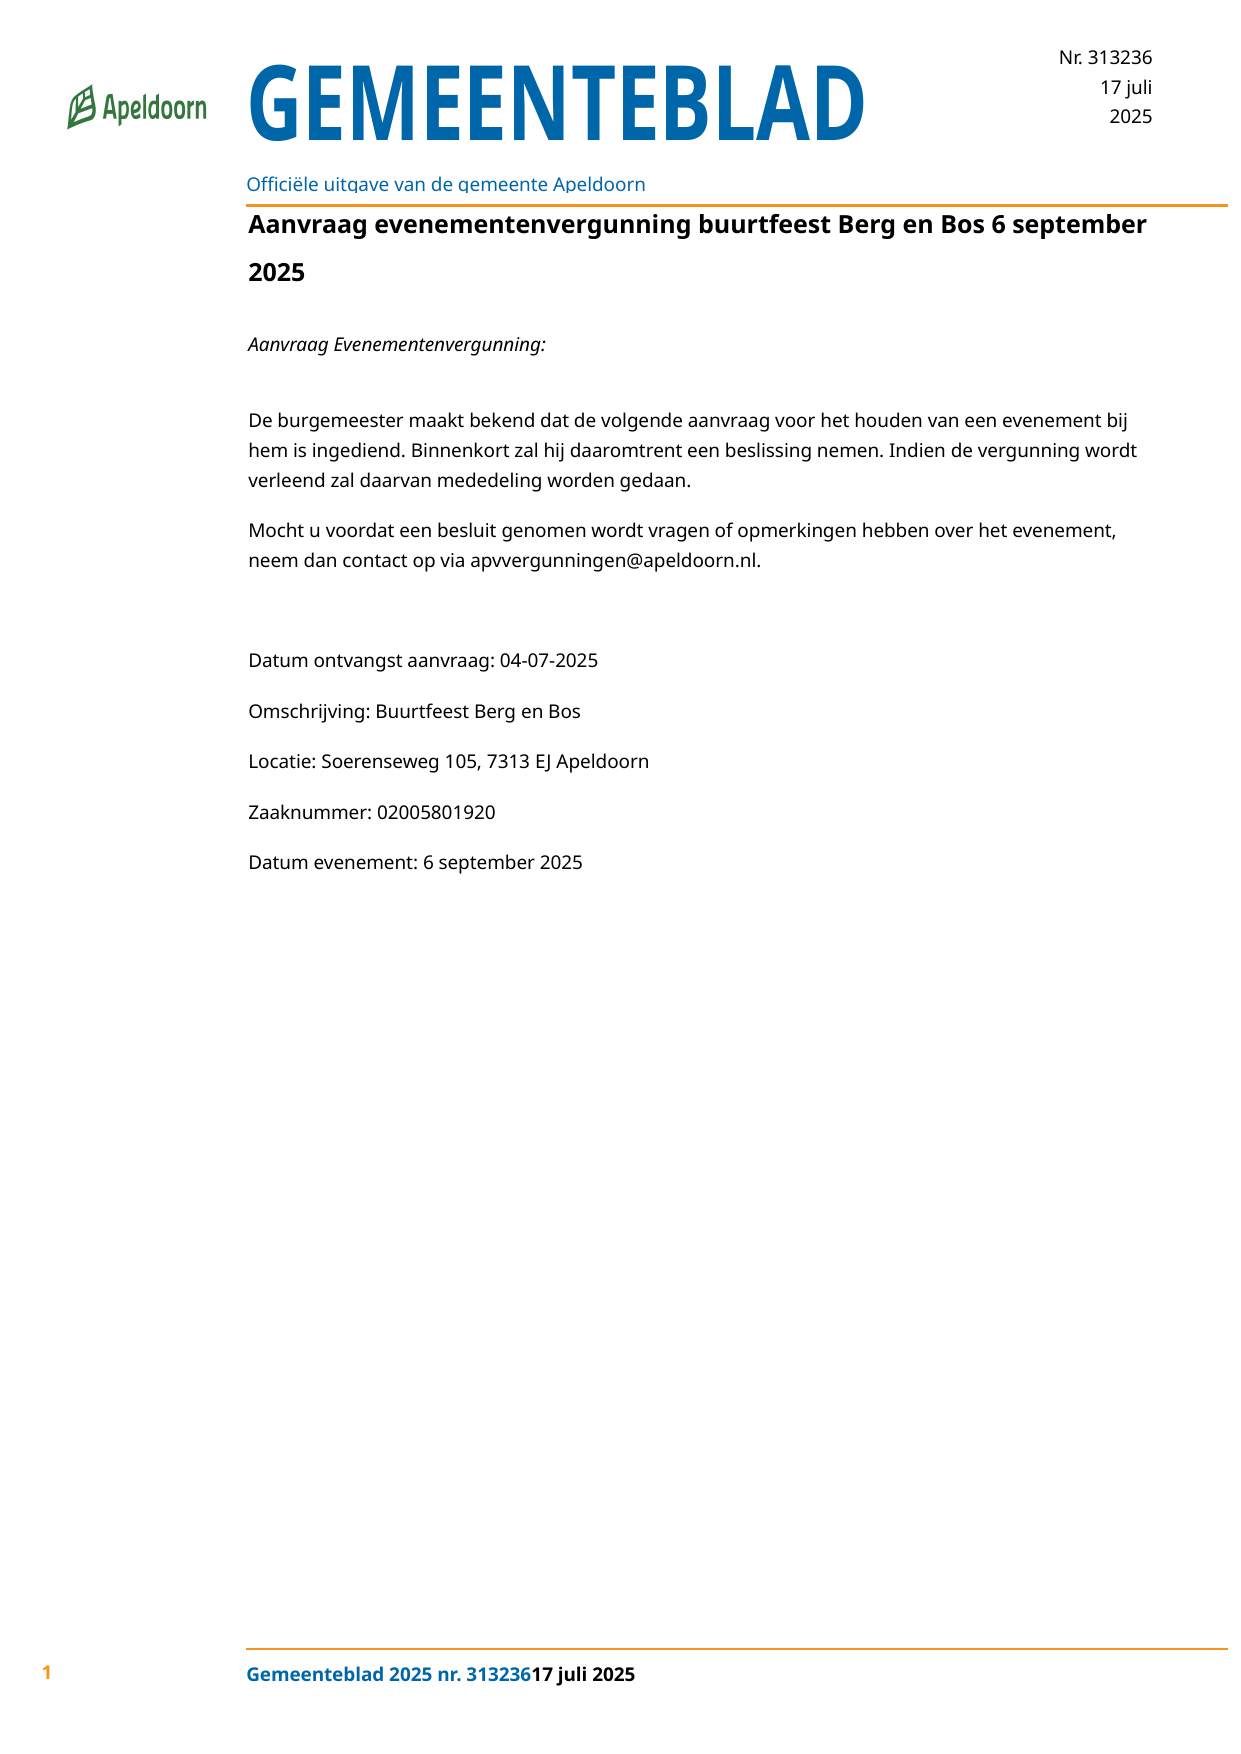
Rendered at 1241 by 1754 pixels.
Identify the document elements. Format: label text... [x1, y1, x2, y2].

text Mocht u voordat een besluit genomen wordt vragen of opmerkingen hebben over het evenement, neem dan contact op via apvvergunningen@apeldoorn.nl. [248, 517, 1152, 572]
text Aanvraag Evenementenvergunning: [248, 331, 1152, 357]
text Datum ontvangst aanvraag: 04-07-2025 [248, 648, 1152, 673]
picture [41, 47, 231, 172]
text Datum evenement: 6 september 2025 [248, 849, 1152, 875]
text Aanvraag evenementenvergunning buurtfeest Berg en Bos 6 september 2025 [248, 207, 1152, 288]
text Omschrijving: Buurtfeest Berg en Bos [248, 698, 1152, 724]
text Zaaknummer: 02005801920 [248, 799, 1152, 824]
text De burgemeester maakt bekend dat de volgende aanvraag voor het houden van een evenement bij hem is ingediend. Binnenkort zal hij daaromtrent een beslissing nemen. Indien de vergunning wordt verleend zal daarvan mededeling worden gedaan. [248, 408, 1152, 492]
text Locatie: Soerenseweg 105, 7313 EJ Apeldoorn [248, 748, 1152, 774]
